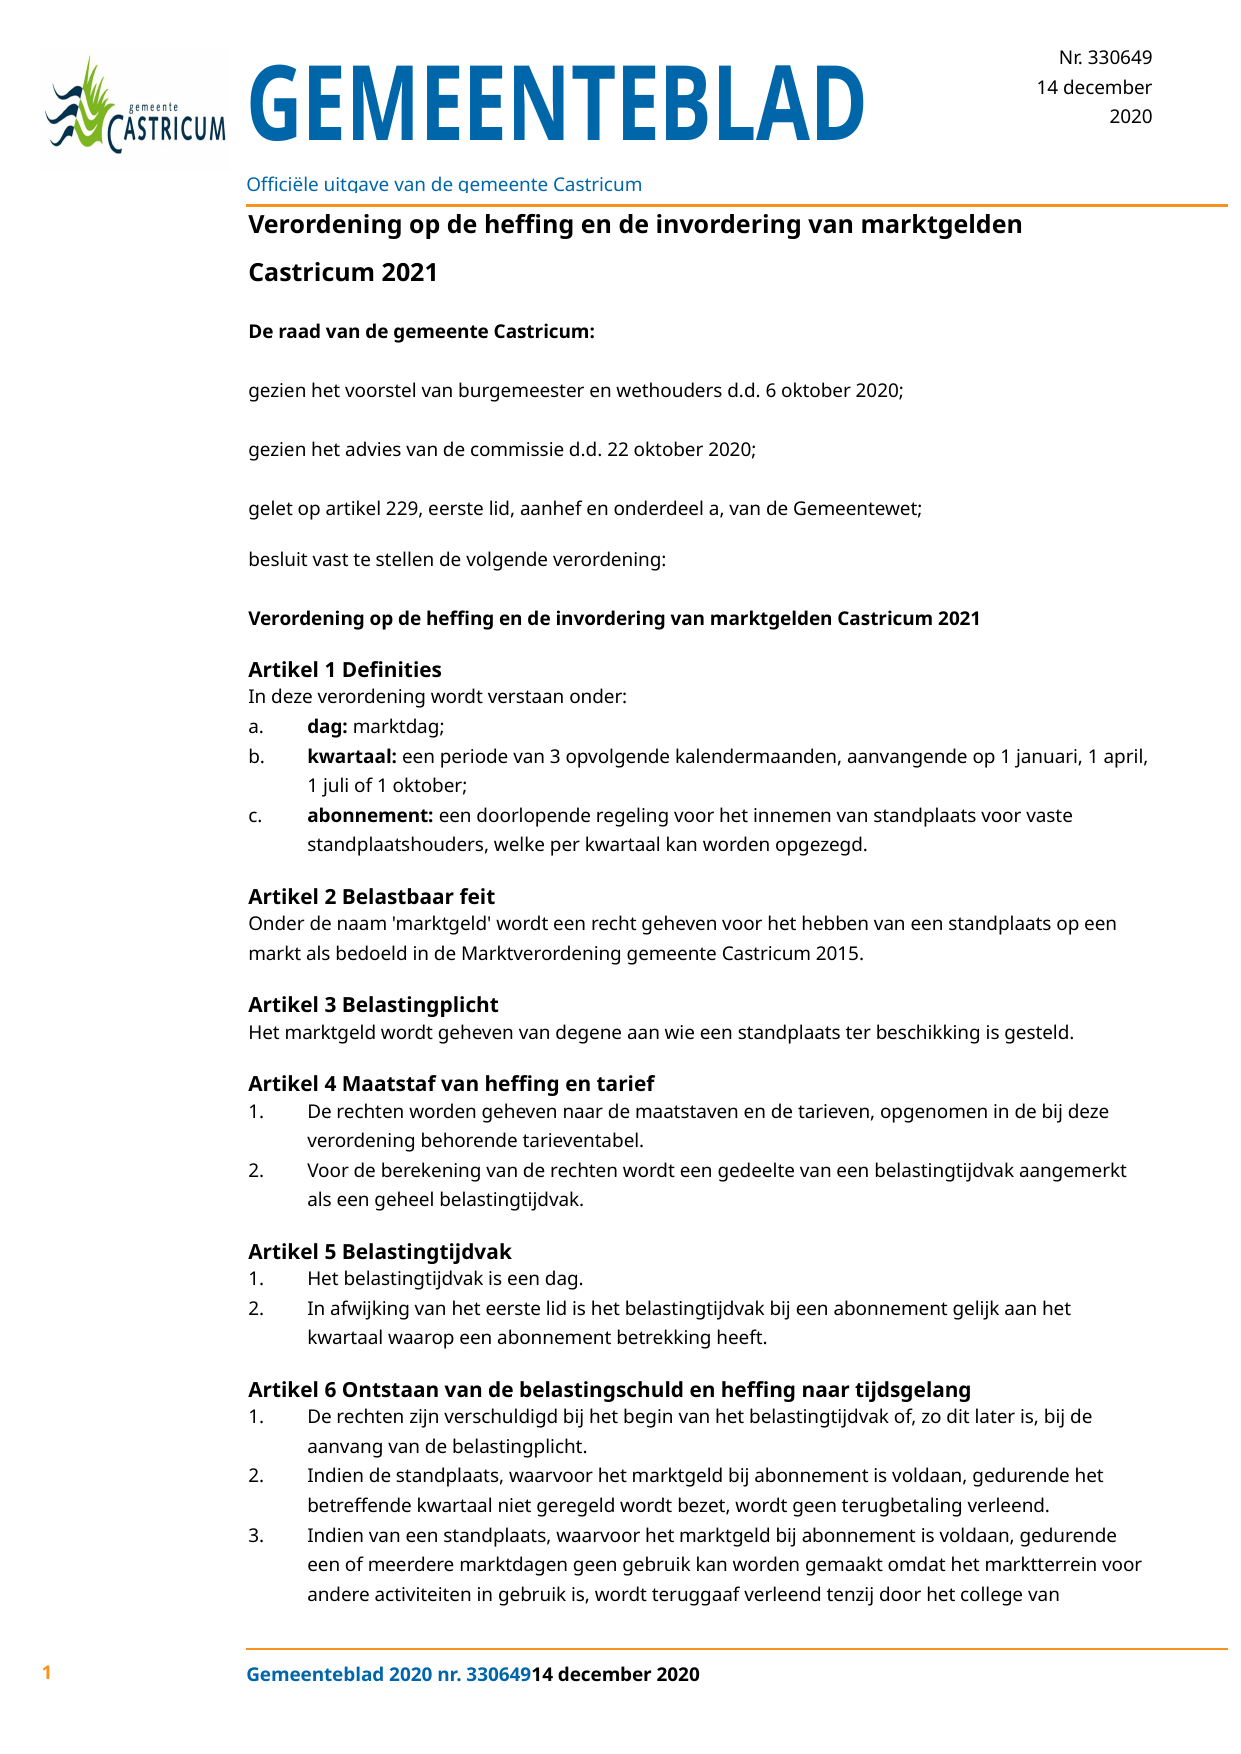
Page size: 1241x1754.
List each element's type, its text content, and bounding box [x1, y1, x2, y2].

text Artikel 1 Definities [248, 655, 1152, 684]
text De raad van de gemeente Castricum: [248, 318, 1152, 344]
text gezien het voorstel van burgemeester en wethouders d.d. 6 oktober 2020; [248, 377, 1152, 403]
list De rechten worden geheven naar de maatstaven en de tarieven, opgenomen in de bij deze verordening behorende tarieventabel. [248, 1098, 1152, 1153]
list De rechten zijn verschuldigd bij het begin van het belastingtijdvak of, zo dit later is, bij de aanvang van de belastingplicht. [248, 1403, 1152, 1459]
text Verordening op de heffing en de invordering van marktgelden Castricum 2021 [248, 207, 1152, 288]
list Voor de berekening van de rechten wordt een gedeelte van een belastingtijdvak aangemerkt als een geheel belastingtijdvak. [248, 1157, 1152, 1212]
text Onder de naam 'marktgeld' wordt een recht geheven voor het hebben van een standplaats op een markt als bedoeld in de Marktverordening gemeente Castricum 2015. [248, 911, 1152, 966]
text gezien het advies van de commissie d.d. 22 oktober 2020; [248, 436, 1152, 462]
text Artikel 4 Maatstaf van heffing en tarief [248, 1069, 1152, 1098]
text Artikel 2 Belastbaar feit [248, 882, 1152, 911]
list In afwijking van het eerste lid is het belastingtijdvak bij een abonnement gelijk aan het kwartaal waarop een abonnement betrekking heeft. [248, 1295, 1152, 1350]
text Het marktgeld wordt geheven van degene aan wie een standplaats ter beschikking is gesteld. [248, 1019, 1152, 1045]
text Artikel 5 Belastingtijdvak [248, 1237, 1152, 1265]
list abonnement: een doorlopende regeling voor het innemen van standplaats voor vaste standplaatshouders, welke per kwartaal kan worden opgezegd. [248, 802, 1152, 857]
text besluit vast te stellen de volgende verordening: [248, 546, 1152, 571]
text In deze verordening wordt verstaan onder: [248, 684, 1152, 709]
list dag: marktdag; [248, 713, 1152, 739]
list Het belastingtijdvak is een dag. [248, 1265, 1152, 1291]
list Indien de standplaats, waarvoor het marktgeld bij abonnement is voldaan, gedurende het betreffende kwartaal niet geregeld wordt bezet, wordt geen terugbetaling verleend. [248, 1463, 1152, 1518]
picture [41, 47, 231, 172]
text gelet op artikel 229, eerste lid, aanhef en onderdeel a, van de Gemeentewet; [248, 495, 1152, 521]
text Artikel 3 Belastingplicht [248, 991, 1152, 1019]
list kwartaal: een periode van 3 opvolgende kalendermaanden, aanvangende op 1 januari, 1 april, 1 juli of 1 oktober; [248, 743, 1152, 798]
list Indien van een standplaats, waarvoor het marktgeld bij abonnement is voldaan, gedurende een of meerdere marktdagen geen gebruik kan worden gemaakt omdat het marktterrein voor andere activiteiten in gebruik is, wordt teruggaaf verleend tenzij door het college van [248, 1522, 1152, 1607]
text Verordening op de heffing en de invordering van marktgelden Castricum 2021 [248, 605, 1152, 631]
text Artikel 6 Ontstaan van de belastingschuld en heffing naar tijdsgelang [248, 1375, 1152, 1403]
